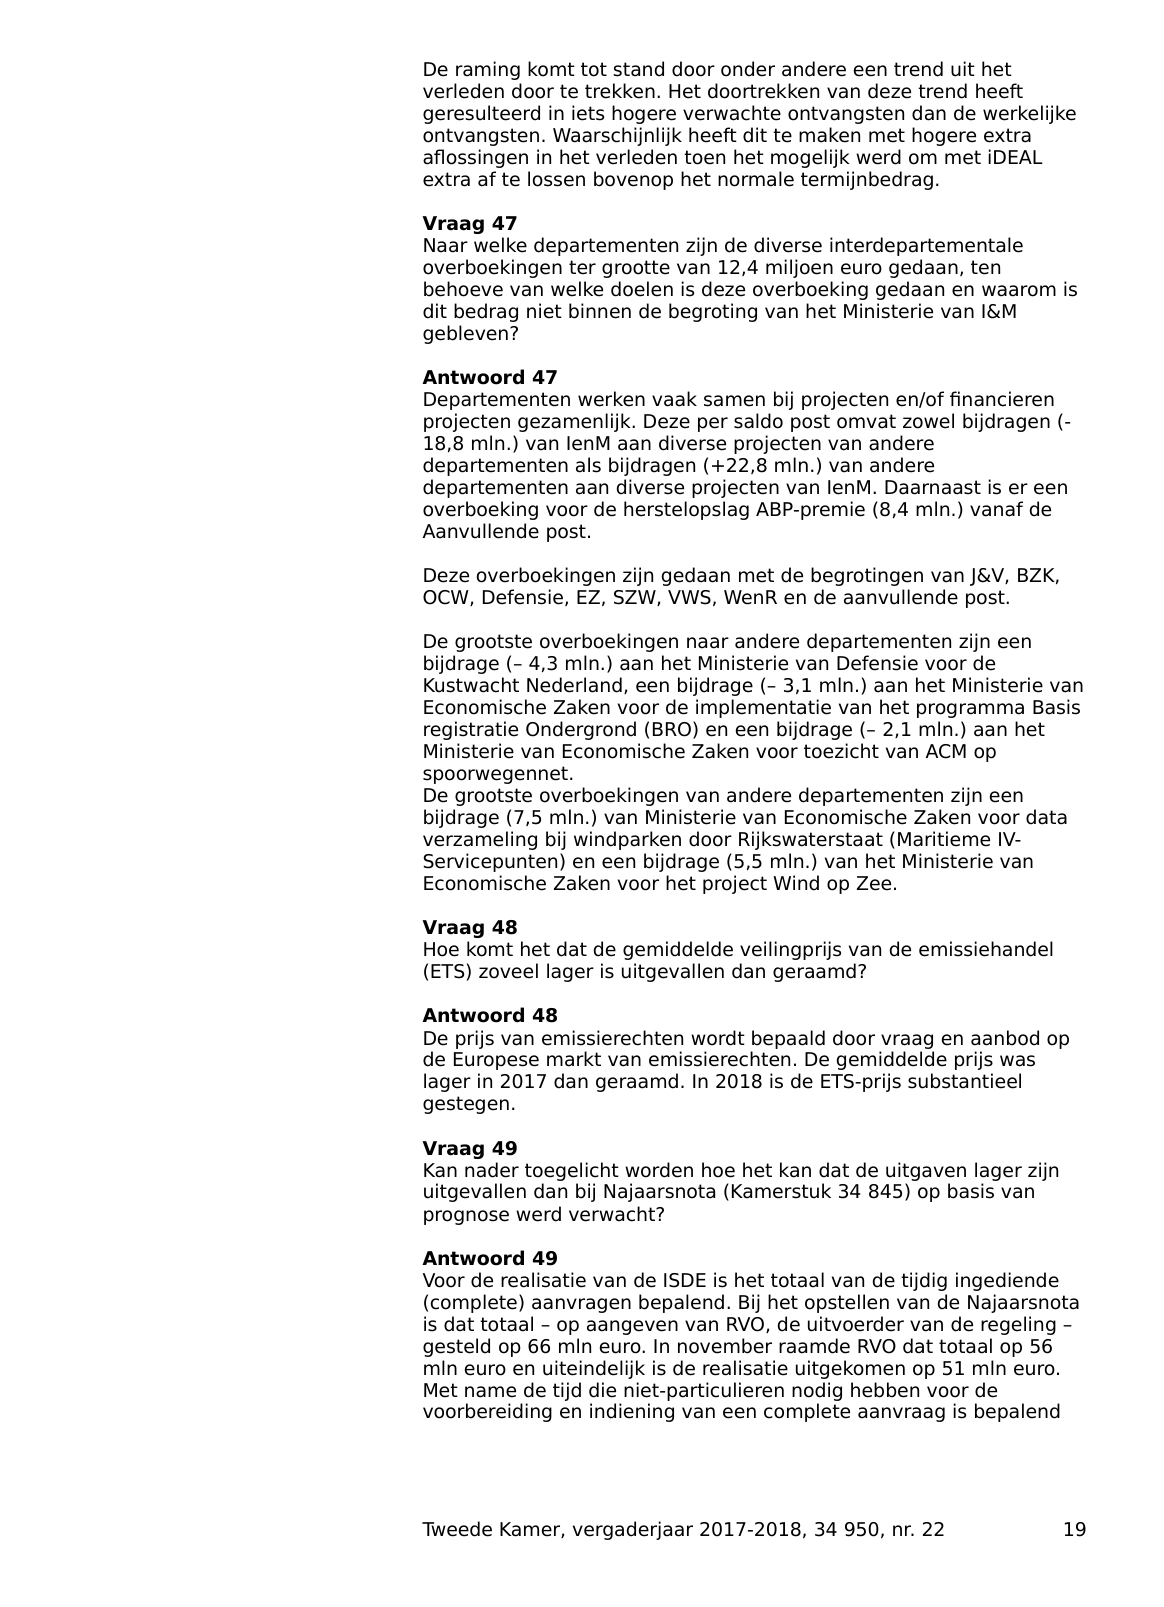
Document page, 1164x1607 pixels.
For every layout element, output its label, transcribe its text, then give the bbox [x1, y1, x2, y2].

text Antwoord 47 [422, 367, 1087, 389]
text De grootste overboekingen van andere departementen zijn een bijdrage (7,5 mln.) van Ministerie van Economische Zaken voor data verzameling bij windparken door Rijkswaterstaat (Maritieme IV-Servicepunten) en een bijdrage (5,5 mln.) van het Ministerie van Economische Zaken voor het project Wind op Zee. [422, 785, 1087, 895]
text Naar welke departementen zijn de diverse interdepartementale overboekingen ter grootte van 12,4 miljoen euro gedaan, ten behoeve van welke doelen is deze overboeking gedaan en waarom is dit bedrag niet binnen de begroting van het Ministerie van I&M gebleven? [422, 235, 1087, 345]
text De prijs van emissierechten wordt bepaald door vraag en aanbod op de Europese markt van emissierechten. De gemiddelde prijs was lager in 2017 dan geraamd. In 2018 is de ETS-prijs substantieel gestegen. [422, 1027, 1087, 1115]
text Deze overboekingen zijn gedaan met de begrotingen van J&V, BZK, OCW, Defensie, EZ, SZW, VWS, WenR en de aanvullende post. [422, 565, 1087, 609]
text Kan nader toegelicht worden hoe het kan dat de uitgaven lager zijn uitgevallen dan bij Najaarsnota (Kamerstuk 34 845) op basis van prognose werd verwacht? [422, 1159, 1087, 1225]
text Antwoord 48 [422, 1005, 1087, 1027]
text Vraag 49 [422, 1137, 1087, 1159]
text Departementen werken vaak samen bij projecten en/of financieren projecten gezamenlijk. Deze per saldo post omvat zowel bijdragen (-18,8 mln.) van IenM aan diverse projecten van andere departementen als bijdragen (+22,8 mln.) van andere departementen aan diverse projecten van IenM. Daarnaast is er een overboeking voor de herstelopslag ABP-premie (8,4 mln.) vanaf de Aanvullende post. [422, 389, 1087, 543]
text Antwoord 49 [422, 1248, 1087, 1269]
text De raming komt tot stand door onder andere een trend uit het verleden door te trekken. Het doortrekken van deze trend heeft geresulteerd in iets hogere verwachte ontvangsten dan de werkelijke ontvangsten. Waarschijnlijk heeft dit te maken met hogere extra aflossingen in het verleden toen het mogelijk werd om met iDEAL extra af te lossen bovenop het normale termijnbedrag. [422, 59, 1087, 191]
text Hoe komt het dat de gemiddelde veilingprijs van de emissiehandel (ETS) zoveel lager is uitgevallen dan geraamd? [422, 939, 1087, 983]
text Vraag 48 [422, 917, 1087, 939]
text Vraag 47 [422, 213, 1087, 235]
text Voor de realisatie van de ISDE is het totaal van de tijdig ingediende (complete) aanvragen bepalend. Bij het opstellen van de Najaarsnota is dat totaal – op aangeven van RVO, de uitvoerder van de regeling – gesteld op 66 mln euro. In november raamde RVO dat totaal op 56 mln euro en uiteindelijk is de realisatie uitgekomen op 51 mln euro. Met name de tijd die niet-particulieren nodig hebben voor de voorbereiding en indiening van een complete aanvraag is bepalend [422, 1269, 1087, 1423]
text De grootste overboekingen naar andere departementen zijn een bijdrage (– 4,3 mln.) aan het Ministerie van Defensie voor de Kustwacht Nederland, een bijdrage (– 3,1 mln.) aan het Ministerie van Economische Zaken voor de implementatie van het programma Basis registratie Ondergrond (BRO) en een bijdrage (– 2,1 mln.) aan het Ministerie van Economische Zaken voor toezicht van ACM op spoorwegennet. [422, 631, 1087, 785]
